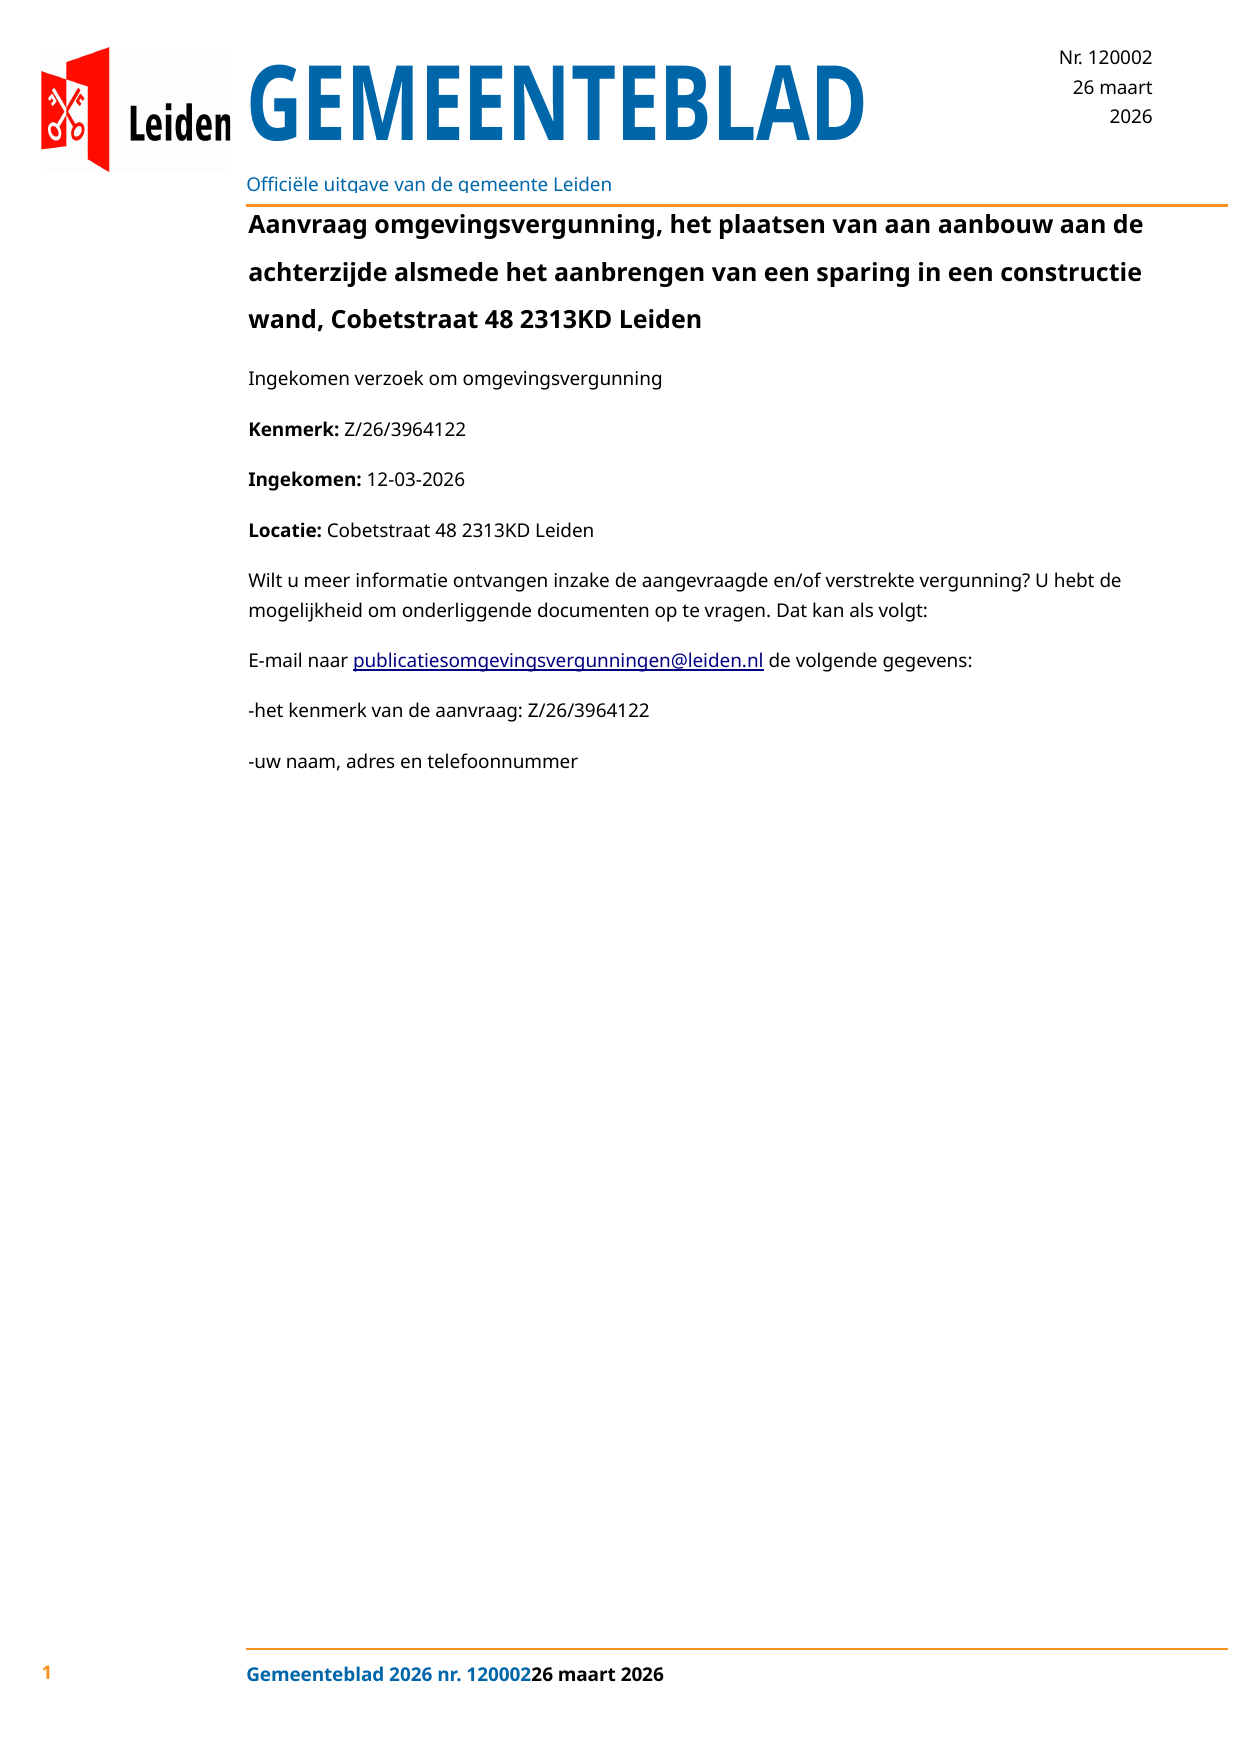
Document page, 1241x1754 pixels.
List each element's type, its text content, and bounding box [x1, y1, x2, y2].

text Locatie: Cobetstraat 48 2313KD Leiden [248, 517, 1152, 542]
text Kenmerk: Z/26/3964122 [248, 416, 1152, 442]
text Aanvraag omgevingsvergunning, het plaatsen van aan aanbouw aan de achterzijde alsmede het aanbrengen van een sparing in een constructie wand, Cobetstraat 48 2313KD Leiden [248, 207, 1152, 336]
text Ingekomen: 12-03-2026 [248, 466, 1152, 492]
text Ingekomen verzoek om omgevingsvergunning [248, 366, 1152, 391]
text E-mail naar publicatiesomgevingsvergunningen@leiden.nl de volgende gegevens: [248, 647, 1152, 673]
picture [41, 47, 231, 172]
text -het kenmerk van de aanvraag: Z/26/3964122 [248, 698, 1152, 723]
text Wilt u meer informatie ontvangen inzake de aangevraagde en/of verstrekte vergunning? U hebt de mogelijkheid om onderliggende documenten op te vragen. Dat kan als volgt: [248, 567, 1152, 622]
text -uw naam, adres en telefoonnummer [248, 748, 1152, 774]
